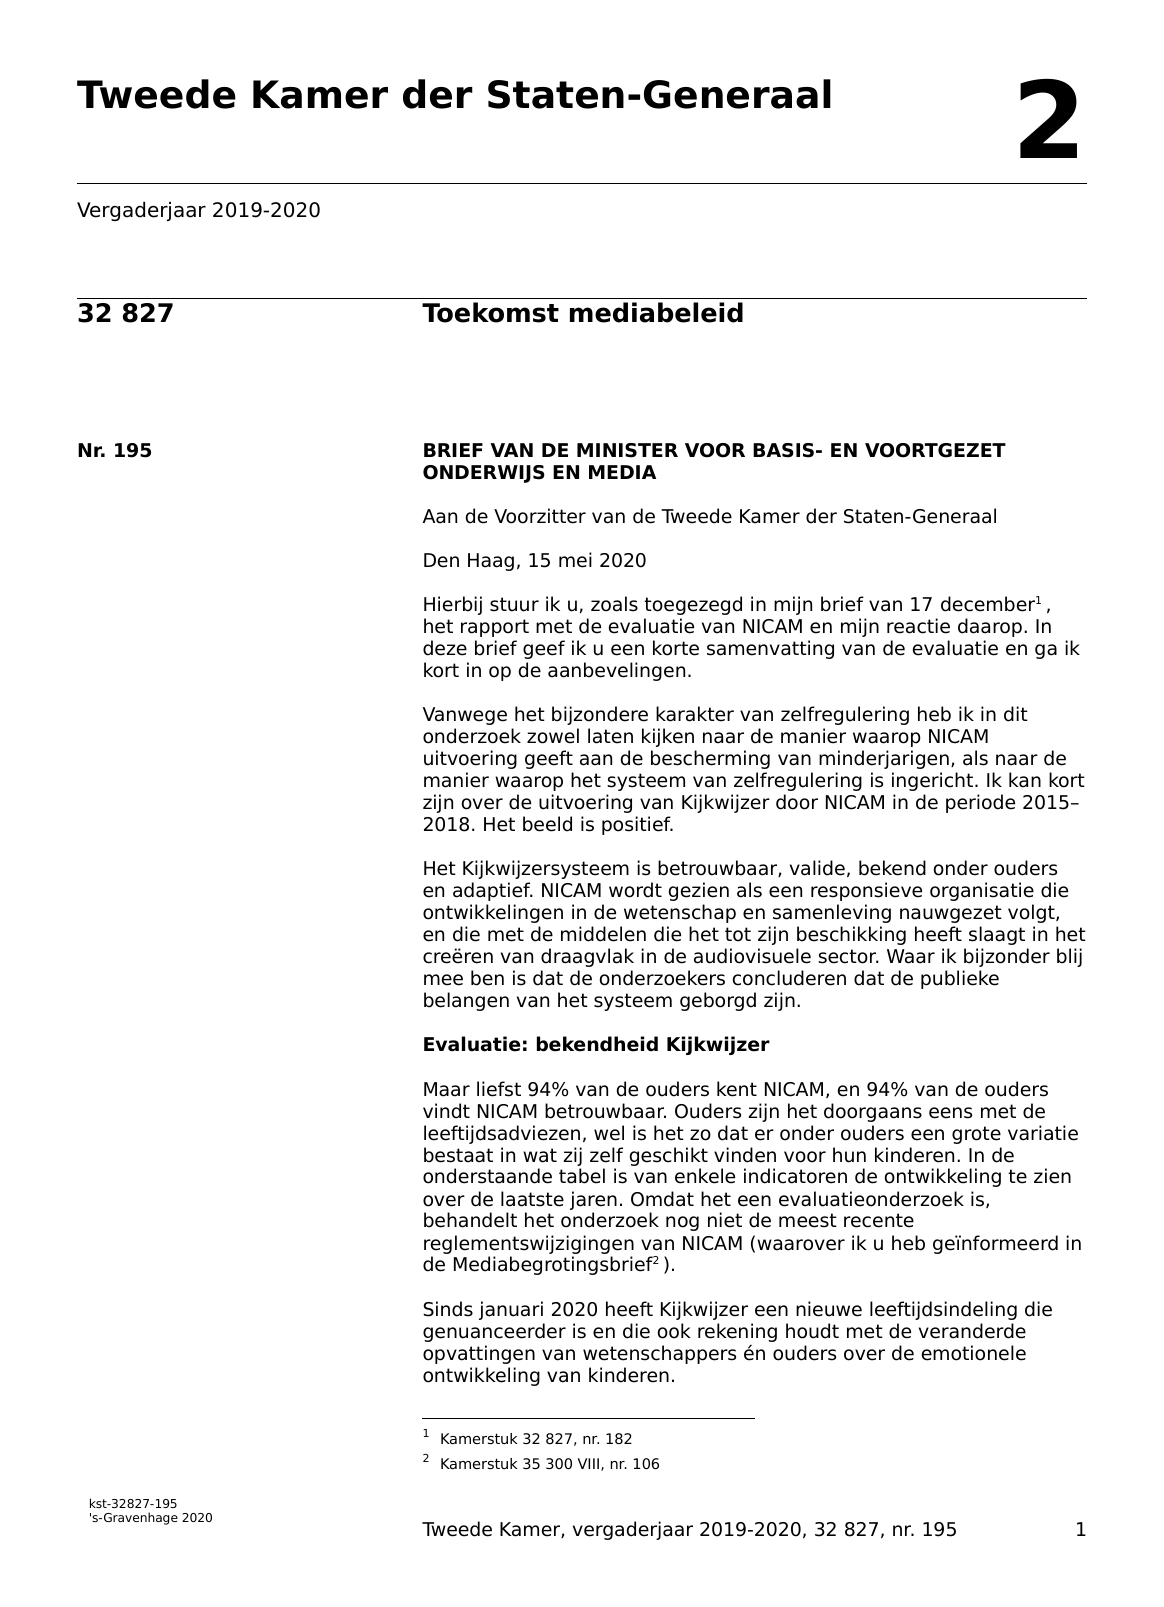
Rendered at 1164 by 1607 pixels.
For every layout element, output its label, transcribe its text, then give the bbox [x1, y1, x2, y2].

text Kamerstuk 32 827, nr. 182 [422, 1427, 1087, 1449]
table_header Tweede Kamer der Staten-Generaal [77, 59, 886, 183]
text Maar liefst 94% van de ouders kent NICAM, en 94% van de ouders vindt NICAM betrouwbaar. Ouders zijn het doorgaans eens met de leeftijdsadviezen, wel is het zo dat er onder ouders een grote variatie bestaat in wat zij zelf geschikt vinden voor hun kinderen. In de onderstaande tabel is van enkele indicatoren de ontwikkeling te zien over de laatste jaren. Omdat het een evaluatieonderzoek is, behandelt het onderzoek nog niet de meest recente reglementswijzigingen van NICAM (waarover ik u heb geïnformeerd in de Mediabegrotingsbrief). [422, 1078, 1087, 1276]
text Sinds januari 2020 heeft Kijkwijzer een nieuwe leeftijdsindeling die genuanceerder is en die ook rekening houdt met de veranderde opvattingen van wetenschappers én ouders over de emotionele ontwikkeling van kinderen. [422, 1298, 1087, 1386]
text Kamerstuk 35 300 VIII, nr. 106 [422, 1452, 1087, 1474]
table_cell Vergaderjaar 2019-2020 [77, 184, 1087, 298]
subtitle Nr. 195 BRIEF VAN DE MINISTER VOOR BASIS- EN VOORTGEZET ONDERWIJS EN MEDIA [77, 440, 1087, 484]
text Vanwege het bijzondere karakter van zelfregulering heb ik in dit onderzoek zowel laten kijken naar de manier waarop NICAM uitvoering geeft aan de bescherming van minderjarigen, als naar de manier waarop het systeem van zelfregulering is ingericht. Ik kan kort zijn over de uitvoering van Kijkwijzer door NICAM in de periode 2015–2018. Het beeld is positief. [422, 704, 1087, 836]
text Het Kijkwijzersysteem is betrouwbaar, valide, bekend onder ouders en adaptief. NICAM wordt gezien als een responsieve organisatie die ontwikkelingen in de wetenschap en samenleving nauwgezet volgt, en die met de middelen die het tot zijn beschikking heeft slaagt in het creëren van draagvlak in de audiovisuele sector. Waar ik bijzonder blij mee ben is dat de onderzoekers concluderen dat de publieke belangen van het systeem geborgd zijn. [422, 858, 1087, 1012]
subtitle Evaluatie: bekendheid Kijkwijzer [422, 1034, 1087, 1056]
subtitle 32 827 Toekomst mediabeleid [77, 299, 1087, 329]
text 's-Gravenhage 2020 [88, 1511, 323, 1525]
text kst-32827-195 [88, 1497, 323, 1511]
text Aan de Voorzitter van de Tweede Kamer der Staten-Generaal [422, 506, 1087, 528]
text Den Haag, 15 mei 2020 [422, 550, 1087, 572]
text Hierbij stuur ik u, zoals toegezegd in mijn brief van 17 december, het rapport met de evaluatie van NICAM en mijn reactie daarop. In deze brief geef ik u een korte samenvatting van de evaluatie en ga ik kort in op de aanbevelingen. [422, 594, 1087, 682]
table_header 2 [886, 59, 1087, 183]
